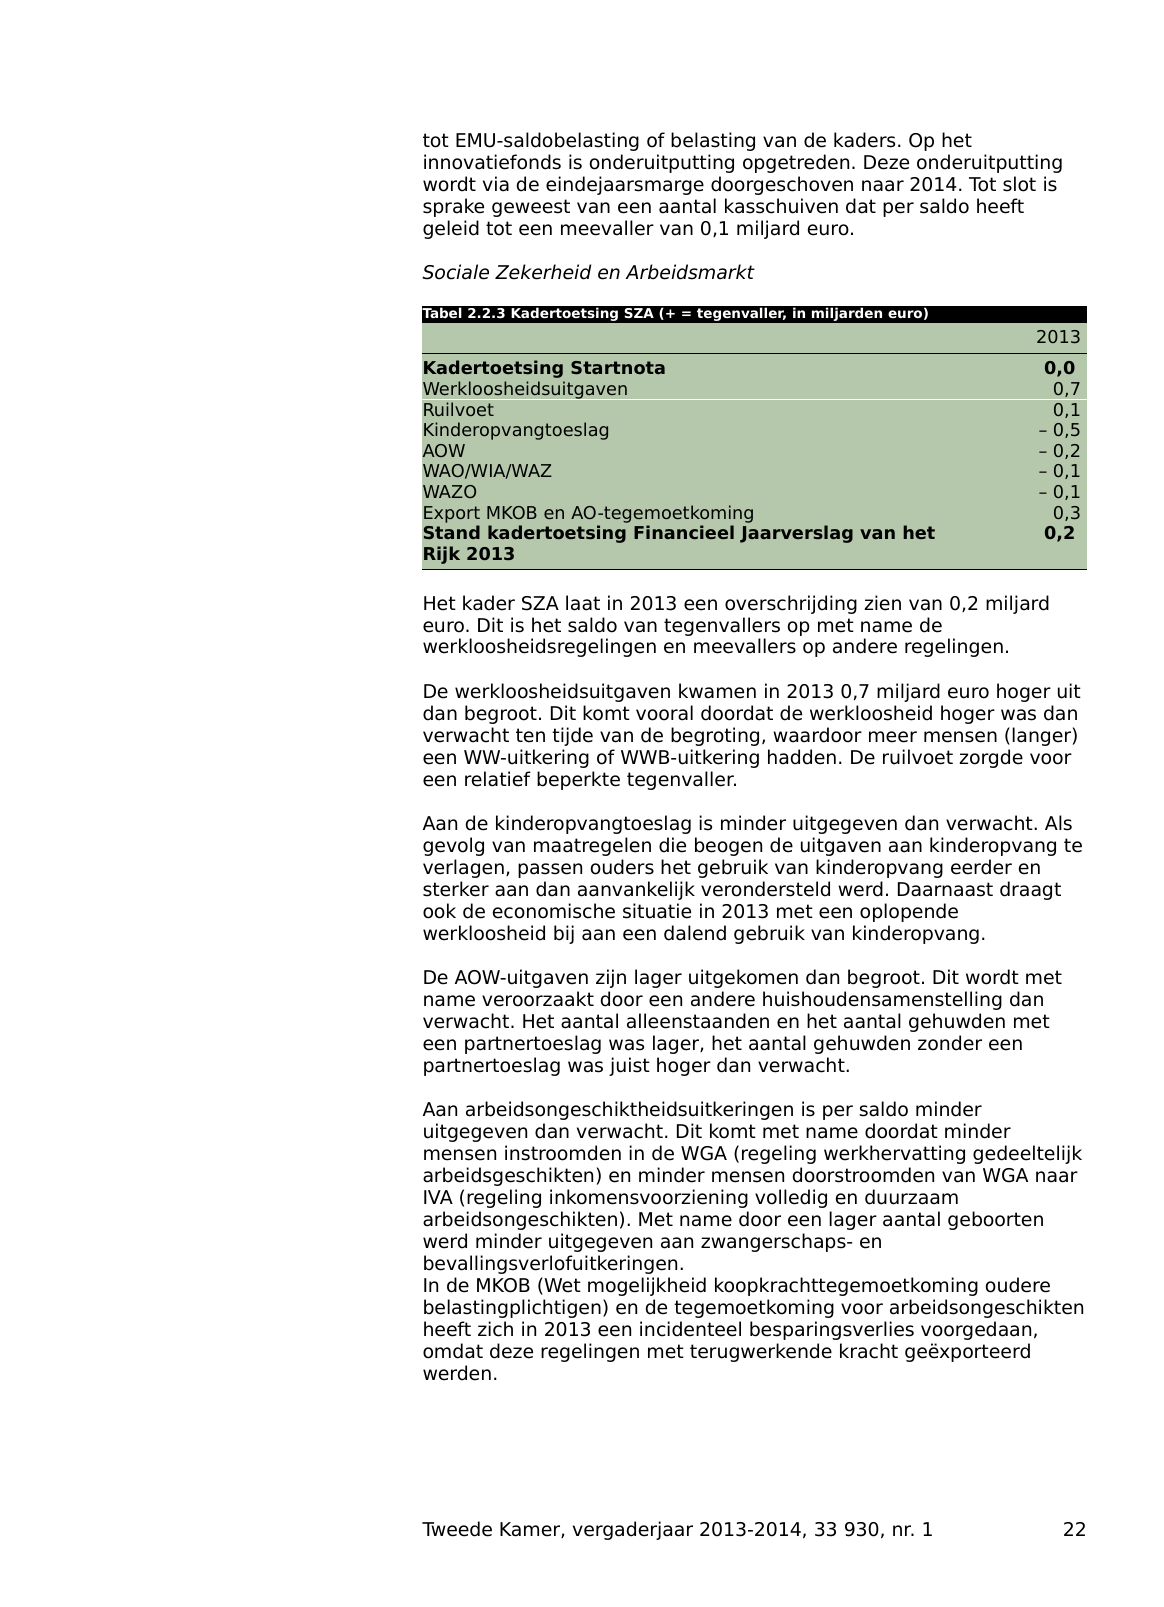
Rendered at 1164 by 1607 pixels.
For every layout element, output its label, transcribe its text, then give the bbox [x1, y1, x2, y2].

text tot EMU-saldobelasting of belasting van de kaders. Op het innovatiefonds is onderuitputting opgetreden. Deze onderuitputting wordt via de eindejaarsmarge doorgeschoven naar 2014. Tot slot is sprake geweest van een aantal kasschuiven dat per saldo heeft geleid tot een meevaller van 0,1 miljard euro. [422, 130, 1087, 240]
text Het kader SZA laat in 2013 een overschrijding zien van 0,2 miljard euro. Dit is het saldo van tegenvallers op met name de werkloosheidsregelingen en meevallers op andere regelingen. [422, 592, 1087, 658]
table_cell Kinderopvangtoeslag [422, 420, 968, 441]
table_cell 0,0 [969, 354, 1087, 379]
table_cell 2013 [969, 323, 1087, 353]
table_cell Ruilvoet [422, 400, 968, 420]
table_cell Werkloosheidsuitgaven [422, 379, 968, 399]
table_cell – 0,2 [969, 441, 1087, 461]
table_cell Stand kadertoetsing Financieel Jaarverslag van het Rijk 2013 [422, 523, 968, 569]
table_cell – 0,1 [969, 461, 1087, 482]
table_cell Kadertoetsing Startnota [422, 354, 968, 379]
table_cell 0,2 [969, 523, 1087, 569]
text De werkloosheidsuitgaven kwamen in 2013 0,7 miljard euro hoger uit dan begroot. Dit komt vooral doordat de werkloosheid hoger was dan verwacht ten tijde van de begroting, waardoor meer mensen (langer) een WW-uitkering of WWB-uitkering hadden. De ruilvoet zorgde voor een relatief beperkte tegenvaller. [422, 681, 1087, 791]
table_header Tabel 2.2.3 Kadertoetsing SZA (+ = tegenvaller, in miljarden euro) [422, 306, 1087, 322]
table_cell [422, 323, 968, 353]
table_cell – 0,1 [969, 482, 1087, 503]
table_cell Export MKOB en AO-tegemoetkoming [422, 503, 968, 523]
text In de MKOB (Wet mogelijkheid koopkrachttegemoetkoming oudere belastingplichtigen) en de tegemoetkoming voor arbeidsongeschikten heeft zich in 2013 een incidenteel besparingsverlies voorgedaan, omdat deze regelingen met terugwerkende kracht geëxporteerd werden. [422, 1275, 1087, 1384]
text De AOW-uitgaven zijn lager uitgekomen dan begroot. Dit wordt met name veroorzaakt door een andere huishoudensamenstelling dan verwacht. Het aantal alleenstaanden en het aantal gehuwden met een partnertoeslag was lager, het aantal gehuwden zonder een partnertoeslag was juist hoger dan verwacht. [422, 967, 1087, 1077]
subtitle Sociale Zekerheid en Arbeidsmarkt [422, 262, 1087, 284]
text Aan de kinderopvangtoeslag is minder uitgegeven dan verwacht. Als gevolg van maatregelen die beogen de uitgaven aan kinderopvang te verlagen, passen ouders het gebruik van kinderopvang eerder en sterker aan dan aanvankelijk verondersteld werd. Daarnaast draagt ook de economische situatie in 2013 met een oplopende werkloosheid bij aan een dalend gebruik van kinderopvang. [422, 813, 1087, 944]
text Aan arbeidsongeschiktheidsuitkeringen is per saldo minder uitgegeven dan verwacht. Dit komt met name doordat minder mensen instroomden in de WGA (regeling werkhervatting gedeeltelijk arbeidsgeschikten) en minder mensen doorstroomden van WGA naar IVA (regeling inkomensvoorziening volledig en duurzaam arbeidsongeschikten). Met name door een lager aantal geboorten werd minder uitgegeven aan zwangerschaps- en bevallingsverlofuitkeringen. [422, 1099, 1087, 1275]
table_cell WAO/WIA/WAZ [422, 461, 968, 482]
table_cell WAZO [422, 482, 968, 503]
table_cell 0,7 [969, 379, 1087, 399]
table_cell AOW [422, 441, 968, 461]
table_cell – 0,5 [969, 420, 1087, 441]
table_cell 0,3 [969, 503, 1087, 523]
table_cell 0,1 [969, 400, 1087, 420]
